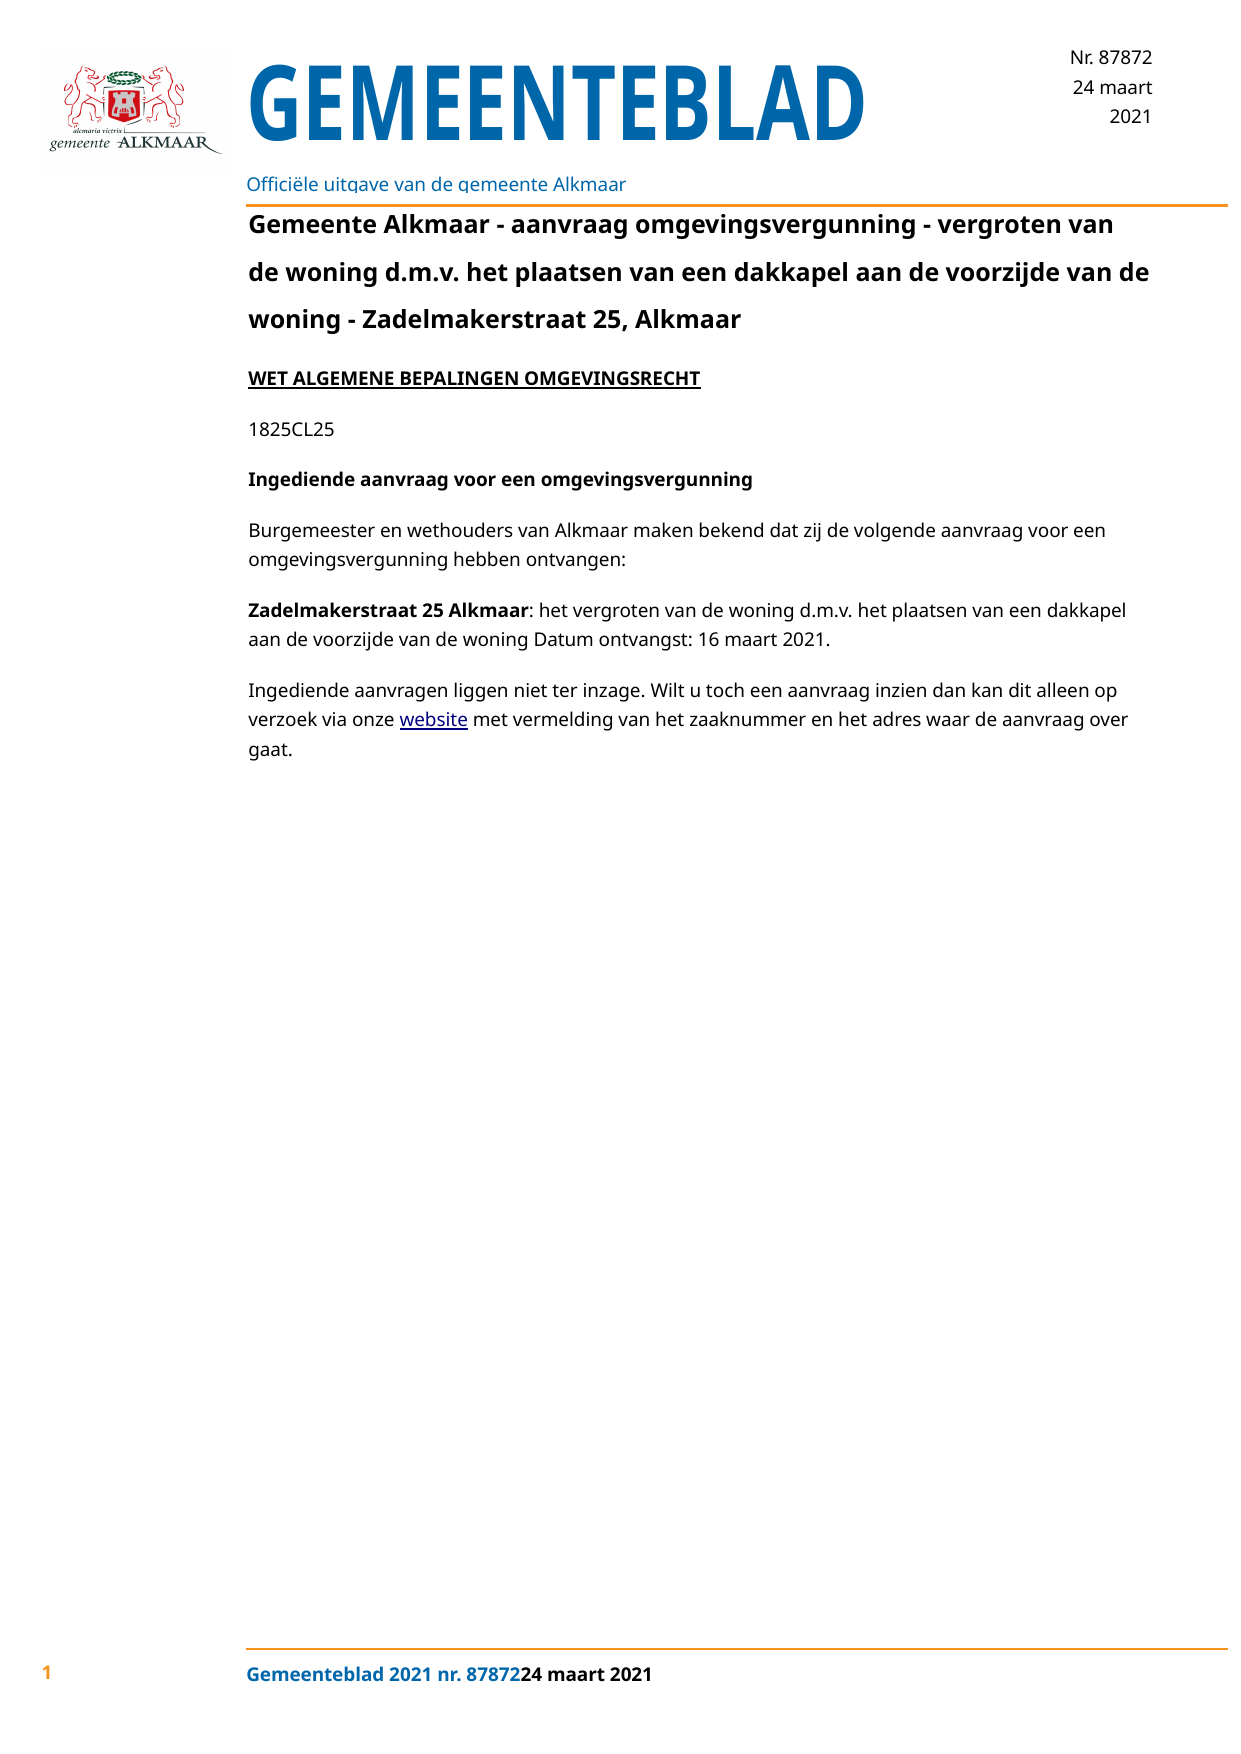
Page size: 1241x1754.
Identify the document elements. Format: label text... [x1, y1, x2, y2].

text Ingediende aanvraag voor een omgevingsvergunning [248, 466, 1152, 492]
text Ingediende aanvragen liggen niet ter inzage. Wilt u toch een aanvraag inzien dan kan dit alleen op verzoek via onze website met vermelding van het zaaknummer en het adres waar de aanvraag over gaat. [248, 677, 1152, 762]
text Burgemeester en wethouders van Alkmaar maken bekend dat zij de volgende aanvraag voor een omgevingsvergunning hebben ontvangen: [248, 517, 1152, 572]
text Zadelmakerstraat 25 Alkmaar: het vergroten van de woning d.m.v. het plaatsen van een dakkapel aan de voorzijde van de woning Datum ontvangst: 16 maart 2021. [248, 597, 1152, 652]
text 1825CL25 [248, 416, 1152, 442]
text WET ALGEMENE BEPALINGEN OMGEVINGSRECHT [248, 366, 1152, 391]
picture [41, 47, 231, 172]
text Gemeente Alkmaar - aanvraag omgevingsvergunning - vergroten van de woning d.m.v. het plaatsen van een dakkapel aan de voorzijde van de woning - Zadelmakerstraat 25, Alkmaar [248, 207, 1152, 336]
